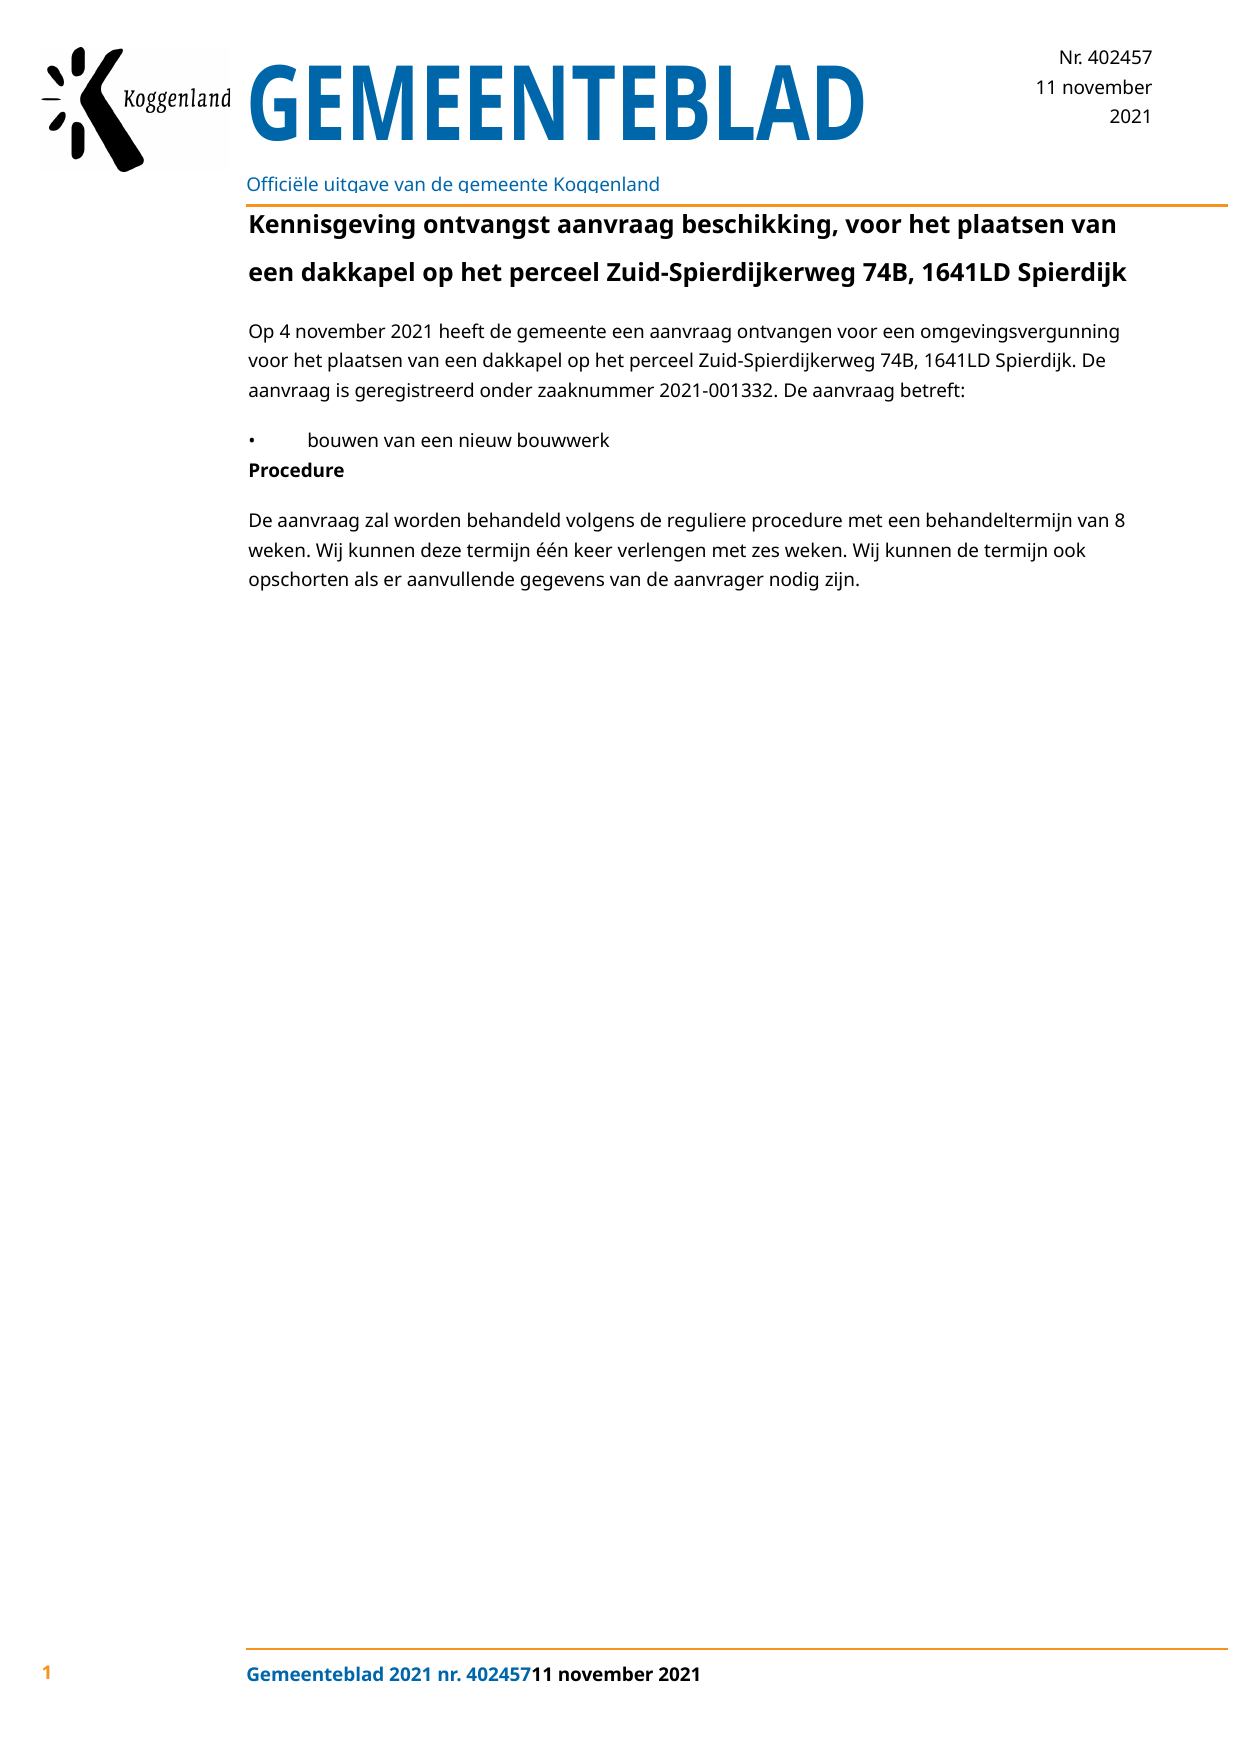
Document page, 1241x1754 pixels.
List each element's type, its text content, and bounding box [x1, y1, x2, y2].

text Procedure [248, 457, 1152, 483]
list bouwen van een nieuw bouwwerk [248, 427, 1152, 453]
picture [41, 47, 231, 172]
text Op 4 november 2021 heeft de gemeente een aanvraag ontvangen voor een omgevingsvergunning voor het plaatsen van een dakkapel op het perceel Zuid-Spierdijkerweg 74B, 1641LD Spierdijk. De aanvraag is geregistreerd onder zaaknummer 2021-001332. De aanvraag betreft: [248, 318, 1152, 403]
text De aanvraag zal worden behandeld volgens de reguliere procedure met een behandeltermijn van 8 weken. Wij kunnen deze termijn één keer verlengen met zes weken. Wij kunnen de termijn ook opschorten als er aanvullende gegevens van de aanvrager nodig zijn. [248, 507, 1152, 592]
text Kennisgeving ontvangst aanvraag beschikking, voor het plaatsen van een dakkapel op het perceel Zuid-Spierdijkerweg 74B, 1641LD Spierdijk [248, 207, 1152, 288]
